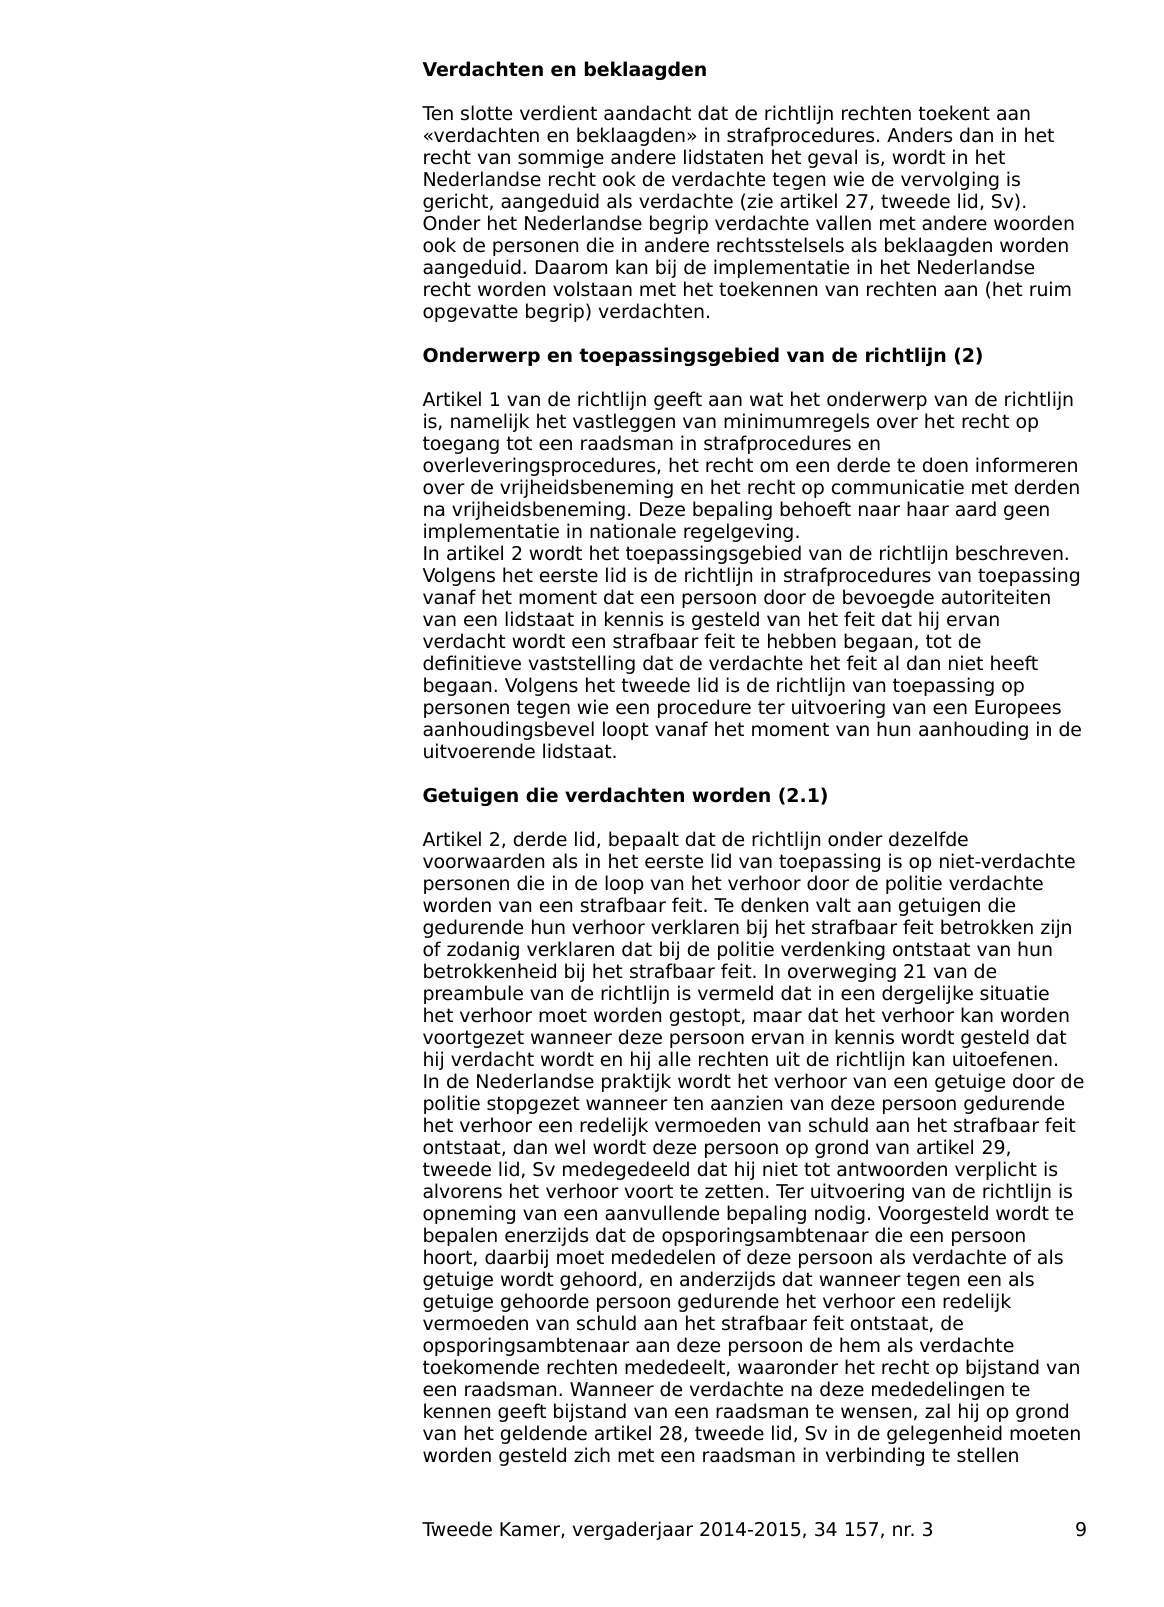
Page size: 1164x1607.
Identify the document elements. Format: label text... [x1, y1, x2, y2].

text In artikel 2 wordt het toepassingsgebied van de richtlijn beschreven. Volgens het eerste lid is de richtlijn in strafprocedures van toepassing vanaf het moment dat een persoon door de bevoegde autoriteiten van een lidstaat in kennis is gesteld van het feit dat hij ervan verdacht wordt een strafbaar feit te hebben begaan, tot de definitieve vaststelling dat de verdachte het feit al dan niet heeft begaan. Volgens het tweede lid is de richtlijn van toepassing op personen tegen wie een procedure ter uitvoering van een Europees aanhoudingsbevel loopt vanaf het moment van hun aanhouding in de uitvoerende lidstaat. [422, 543, 1087, 763]
subtitle Onderwerp en toepassingsgebied van de richtlijn (2) [422, 345, 1087, 367]
text Artikel 2, derde lid, bepaalt dat de richtlijn onder dezelfde voorwaarden als in het eerste lid van toepassing is op niet-verdachte personen die in de loop van het verhoor door de politie verdachte worden van een strafbaar feit. Te denken valt aan getuigen die gedurende hun verhoor verklaren bij het strafbaar feit betrokken zijn of zodanig verklaren dat bij de politie verdenking ontstaat van hun betrokkenheid bij het strafbaar feit. In overweging 21 van de preambule van de richtlijn is vermeld dat in een dergelijke situatie het verhoor moet worden gestopt, maar dat het verhoor kan worden voortgezet wanneer deze persoon ervan in kennis wordt gesteld dat hij verdacht wordt en hij alle rechten uit de richtlijn kan uitoefenen. [422, 829, 1087, 1071]
text Ten slotte verdient aandacht dat de richtlijn rechten toekent aan «verdachten en beklaagden» in strafprocedures. Anders dan in het recht van sommige andere lidstaten het geval is, wordt in het Nederlandse recht ook de verdachte tegen wie de vervolging is gericht, aangeduid als verdachte (zie artikel 27, tweede lid, Sv). Onder het Nederlandse begrip verdachte vallen met andere woorden ook de personen die in andere rechtsstelsels als beklaagden worden aangeduid. Daarom kan bij de implementatie in het Nederlandse recht worden volstaan met het toekennen van rechten aan (het ruim opgevatte begrip) verdachten. [422, 103, 1087, 323]
text In de Nederlandse praktijk wordt het verhoor van een getuige door de politie stopgezet wanneer ten aanzien van deze persoon gedurende het verhoor een redelijk vermoeden van schuld aan het strafbaar feit ontstaat, dan wel wordt deze persoon op grond van artikel 29, tweede lid, Sv medegedeeld dat hij niet tot antwoorden verplicht is alvorens het verhoor voort te zetten. Ter uitvoering van de richtlijn is opneming van een aanvullende bepaling nodig. Voorgesteld wordt te bepalen enerzijds dat de opsporingsambtenaar die een persoon hoort, daarbij moet mededelen of deze persoon als verdachte of als getuige wordt gehoord, en anderzijds dat wanneer tegen een als getuige gehoorde persoon gedurende het verhoor een redelijk vermoeden van schuld aan het strafbaar feit ontstaat, de opsporingsambtenaar aan deze persoon de hem als verdachte toekomende rechten mededeelt, waaronder het recht op bijstand van een raadsman. Wanneer de verdachte na deze mededelingen te kennen geeft bijstand van een raadsman te wensen, zal hij op grond van het geldende artikel 28, tweede lid, Sv in de gelegenheid moeten worden gesteld zich met een raadsman in verbinding te stellen [422, 1071, 1087, 1467]
text Artikel 1 van de richtlijn geeft aan wat het onderwerp van de richtlijn is, namelijk het vastleggen van minimumregels over het recht op toegang tot een raadsman in strafprocedures en overleveringsprocedures, het recht om een derde te doen informeren over de vrijheidsbeneming en het recht op communicatie met derden na vrijheidsbeneming. Deze bepaling behoeft naar haar aard geen implementatie in nationale regelgeving. [422, 389, 1087, 543]
subtitle Verdachten en beklaagden [422, 59, 1087, 81]
subtitle Getuigen die verdachten worden (2.1) [422, 785, 1087, 807]
